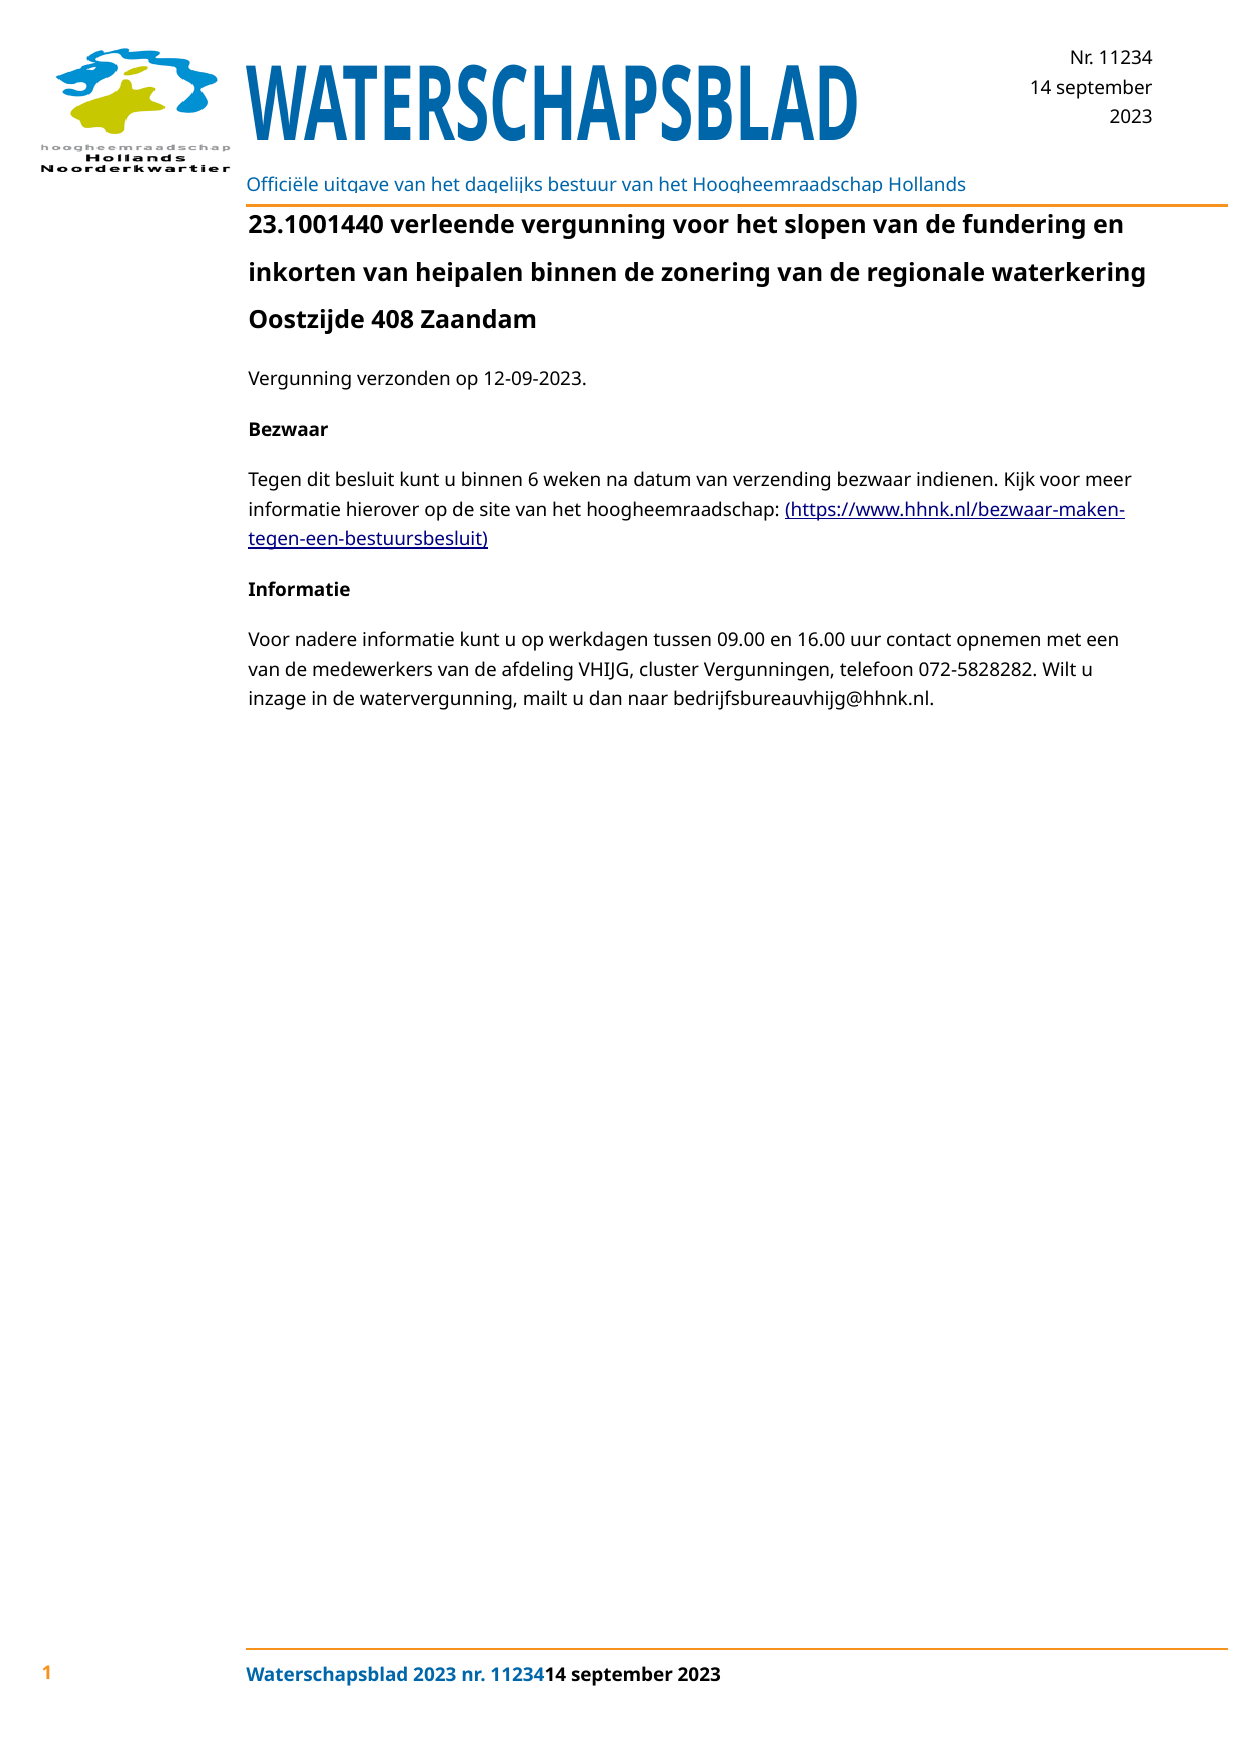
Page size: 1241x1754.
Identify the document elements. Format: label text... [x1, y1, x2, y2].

picture [41, 47, 231, 172]
text Voor nadere informatie kunt u op werkdagen tussen 09.00 en 16.00 uur contact opnemen met een van de medewerkers van de afdeling VHIJG, cluster Vergunningen, telefoon 072-5828282. Wilt u inzage in de watervergunning, mailt u dan naar bedrijfsbureauvhijg@hhnk.nl. [248, 626, 1152, 711]
text Tegen dit besluit kunt u binnen 6 weken na datum van verzending bezwaar indienen. Kijk voor meer informatie hierover op de site van het hoogheemraadschap: (https://www.hhnk.nl/bezwaar-maken-tegen-een-bestuursbesluit) [248, 466, 1152, 551]
text Vergunning verzonden op 12-09-2023. [248, 366, 1152, 391]
text Bezwaar [248, 416, 1152, 442]
text 23.1001440 verleende vergunning voor het slopen van de fundering en inkorten van heipalen binnen de zonering van de regionale waterkering Oostzijde 408 Zaandam [248, 207, 1152, 336]
text Informatie [248, 576, 1152, 602]
